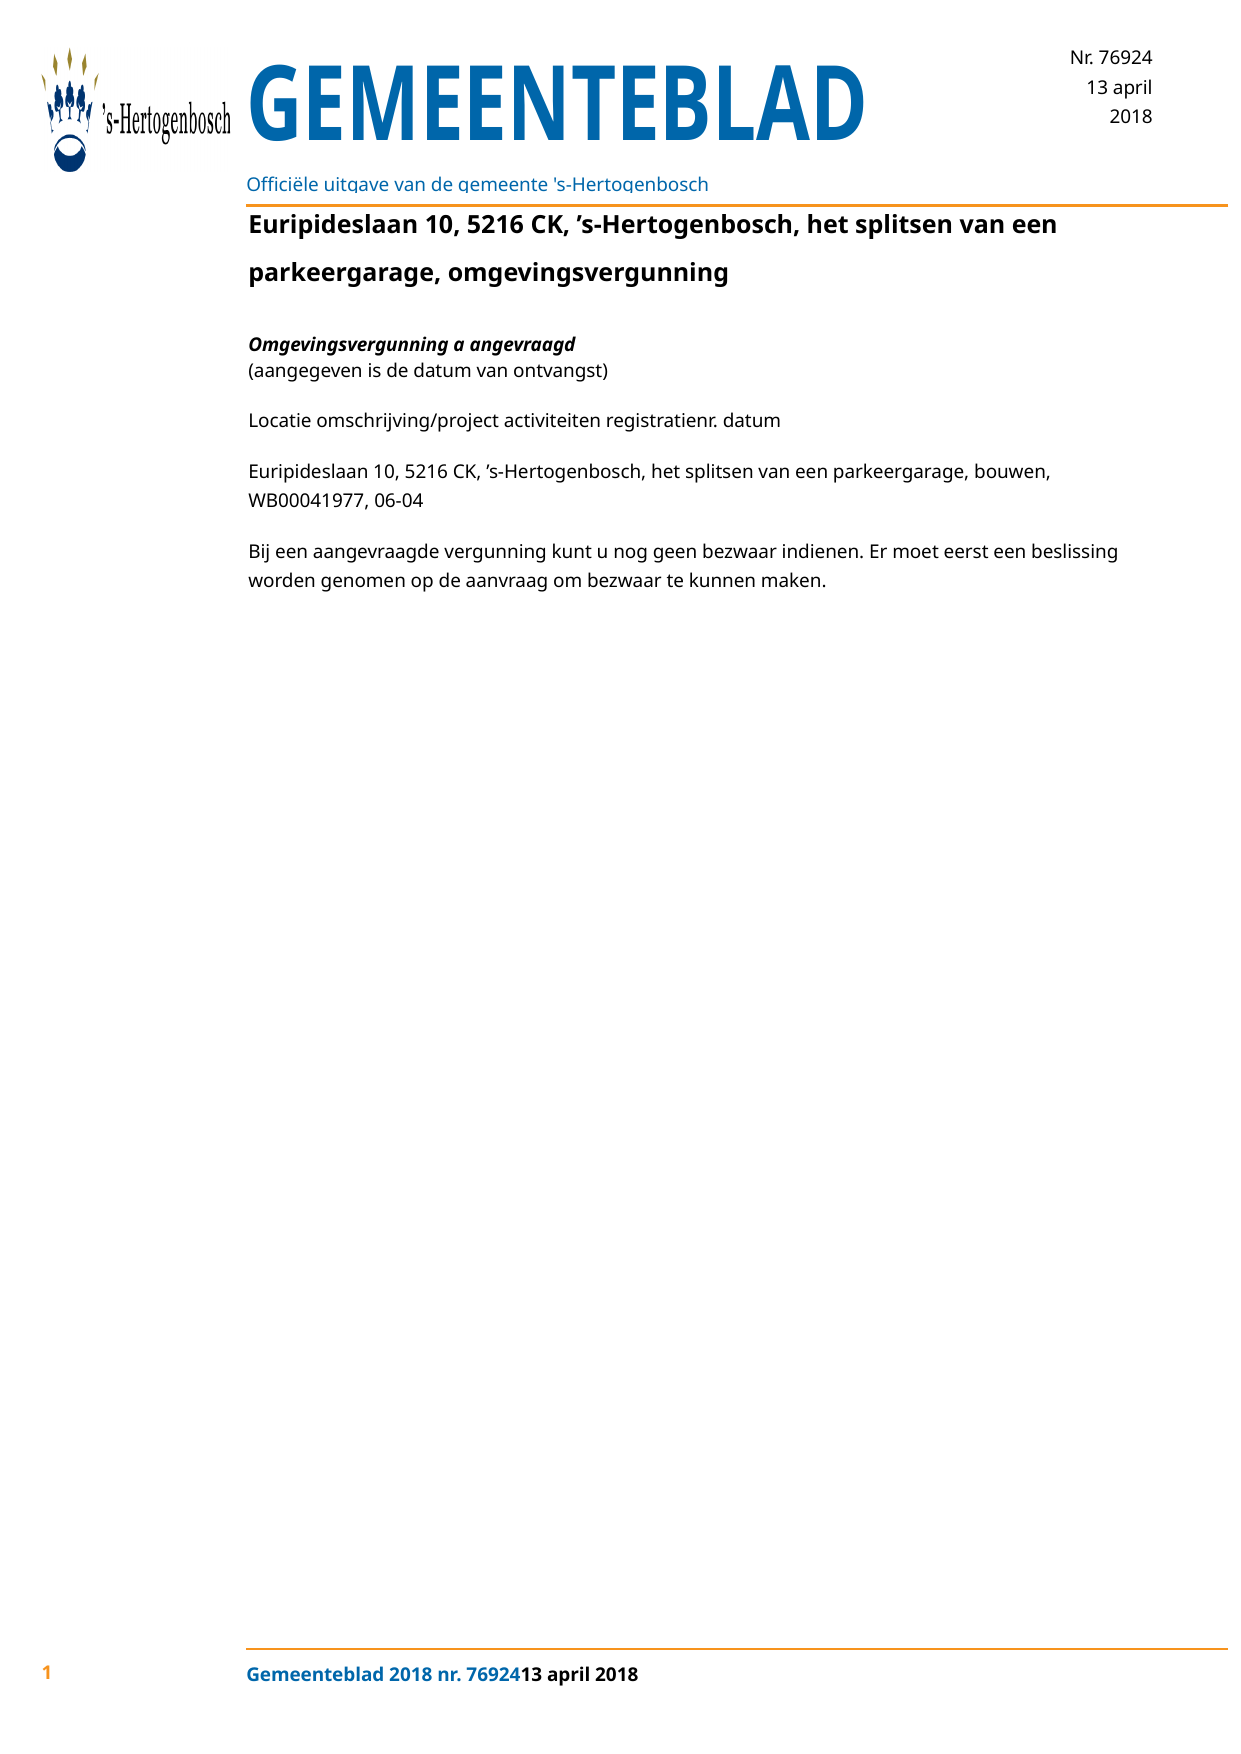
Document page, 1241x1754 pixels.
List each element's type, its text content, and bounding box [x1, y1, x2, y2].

text Omgevingsvergunning a angevraagd [248, 331, 1152, 357]
text Euripideslaan 10, 5216 CK, ’s-Hertogenbosch, het splitsen van een parkeergarage, omgevingsvergunning [248, 207, 1152, 288]
text Locatie omschrijving/project activiteiten registratienr. datum [248, 408, 1152, 433]
text Euripideslaan 10, 5216 CK, ’s-Hertogenbosch, het splitsen van een parkeergarage, bouwen, WB00041977, 06-04 [248, 458, 1152, 513]
text (aangegeven is de datum van ontvangst) [248, 357, 1152, 383]
picture [41, 47, 231, 172]
text Bij een aangevraagde vergunning kunt u nog geen bezwaar indienen. Er moet eerst een beslissing worden genomen op de aanvraag om bezwaar te kunnen maken. [248, 538, 1152, 593]
